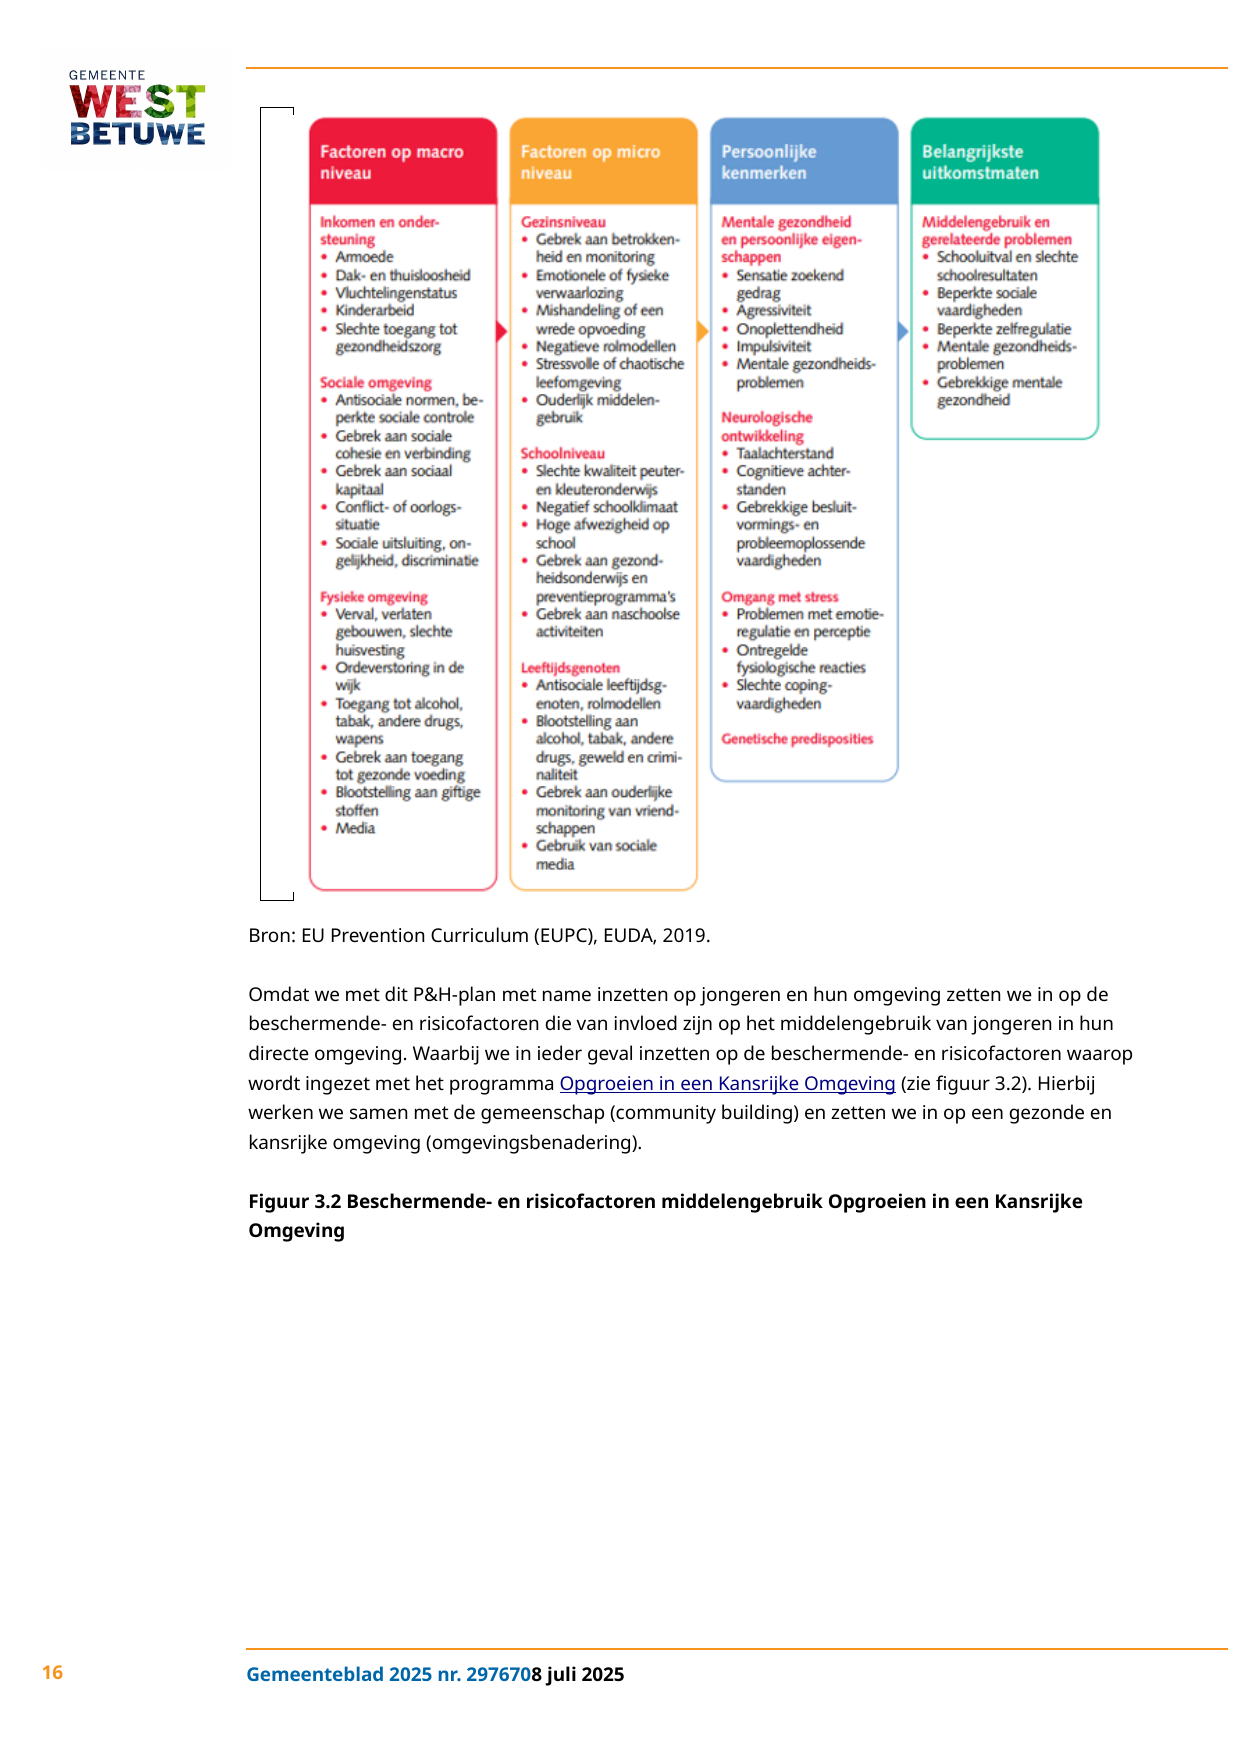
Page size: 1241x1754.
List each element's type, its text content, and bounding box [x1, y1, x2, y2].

text Bron: EU Prevention Curriculum (EUPC), EUDA, 2019. [248, 922, 1152, 948]
picture [268, 115, 1155, 892]
text Omdat we met dit P&H-plan met name inzetten op jongeren en hun omgeving zetten we in op de beschermende- en risicofactoren die van invloed zijn op het middelengebruik van jongeren in hun directe omgeving. Waarbij we in ieder geval inzetten op de beschermende- en risicofactoren waarop wordt ingezet met het programma Opgroeien in een Kansrijke Omgeving (zie figuur 3.2). Hierbij werken we samen met de gemeenschap (community building) en zetten we in op een gezonde en kansrijke omgeving (omgevingsbenadering). [248, 981, 1152, 1155]
text Figuur 3.2 Beschermende- en risicofactoren middelengebruik Opgroeien in een Kansrijke Omgeving [248, 1188, 1152, 1243]
picture [41, 47, 231, 172]
